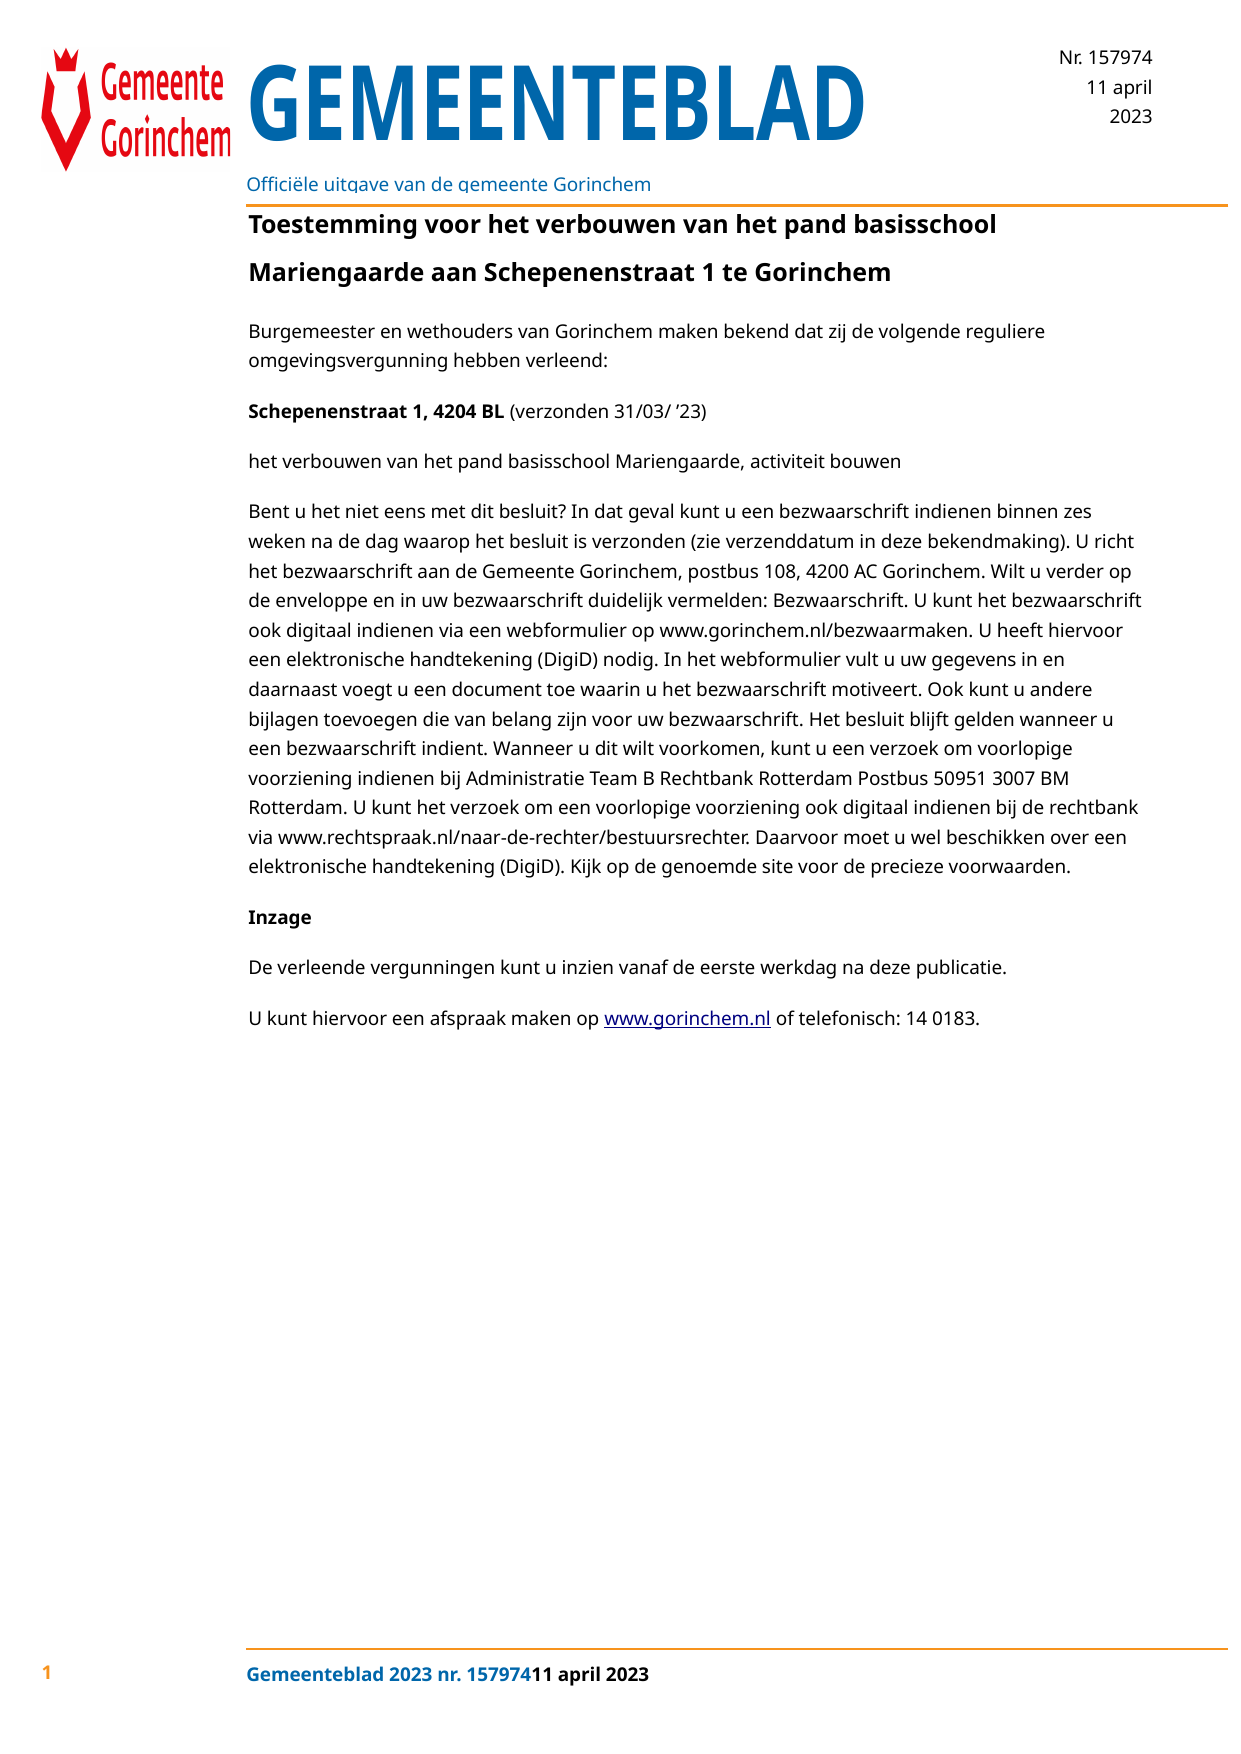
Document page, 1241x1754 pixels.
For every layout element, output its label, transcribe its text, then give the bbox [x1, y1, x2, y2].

text U kunt hiervoor een afspraak maken op www.gorinchem.nl of telefonisch: 14 0183. [248, 1005, 1152, 1031]
picture [41, 47, 231, 172]
text Bent u het niet eens met dit besluit? In dat geval kunt u een bezwaarschrift indienen binnen zes weken na de dag waarop het besluit is verzonden (zie verzenddatum in deze bekendmaking). U richt het bezwaarschrift aan de Gemeente Gorinchem, postbus 108, 4200 AC Gorinchem. Wilt u verder op de enveloppe en in uw bezwaarschrift duidelijk vermelden: Bezwaarschrift. U kunt het bezwaarschrift ook digitaal indienen via een webformulier op www.gorinchem.nl/bezwaarmaken. U heeft hiervoor een elektronische handtekening (DigiD) nodig. In het webformulier vult u uw gegevens in en daarnaast voegt u een document toe waarin u het bezwaarschrift motiveert. Ook kunt u andere bijlagen toevoegen die van belang zijn voor uw bezwaarschrift. Het besluit blijft gelden wanneer u een bezwaarschrift indient. Wanneer u dit wilt voorkomen, kunt u een verzoek om voorlopige voorziening indienen bij Administratie Team B Rechtbank Rotterdam Postbus 50951 3007 BM Rotterdam. U kunt het verzoek om een voorlopige voorziening ook digitaal indienen bij de rechtbank via www.rechtspraak.nl/naar-de-rechter/bestuursrechter. Daarvoor moet u wel beschikken over een elektronische handtekening (DigiD). Kijk op de genoemde site voor de precieze voorwaarden. [248, 499, 1152, 879]
text De verleende vergunningen kunt u inzien vanaf de eerste werkdag na deze publicatie. [248, 954, 1152, 980]
text Inzage [248, 904, 1152, 930]
text het verbouwen van het pand basisschool Mariengaarde, activiteit bouwen [248, 448, 1152, 474]
text Schepenenstraat 1, 4204 BL (verzonden 31/03/ ’23) [248, 398, 1152, 424]
text Toestemming voor het verbouwen van het pand basisschool Mariengaarde aan Schepenenstraat 1 te Gorinchem [248, 207, 1152, 288]
text Burgemeester en wethouders van Gorinchem maken bekend dat zij de volgende reguliere omgevingsvergunning hebben verleend: [248, 318, 1152, 373]
